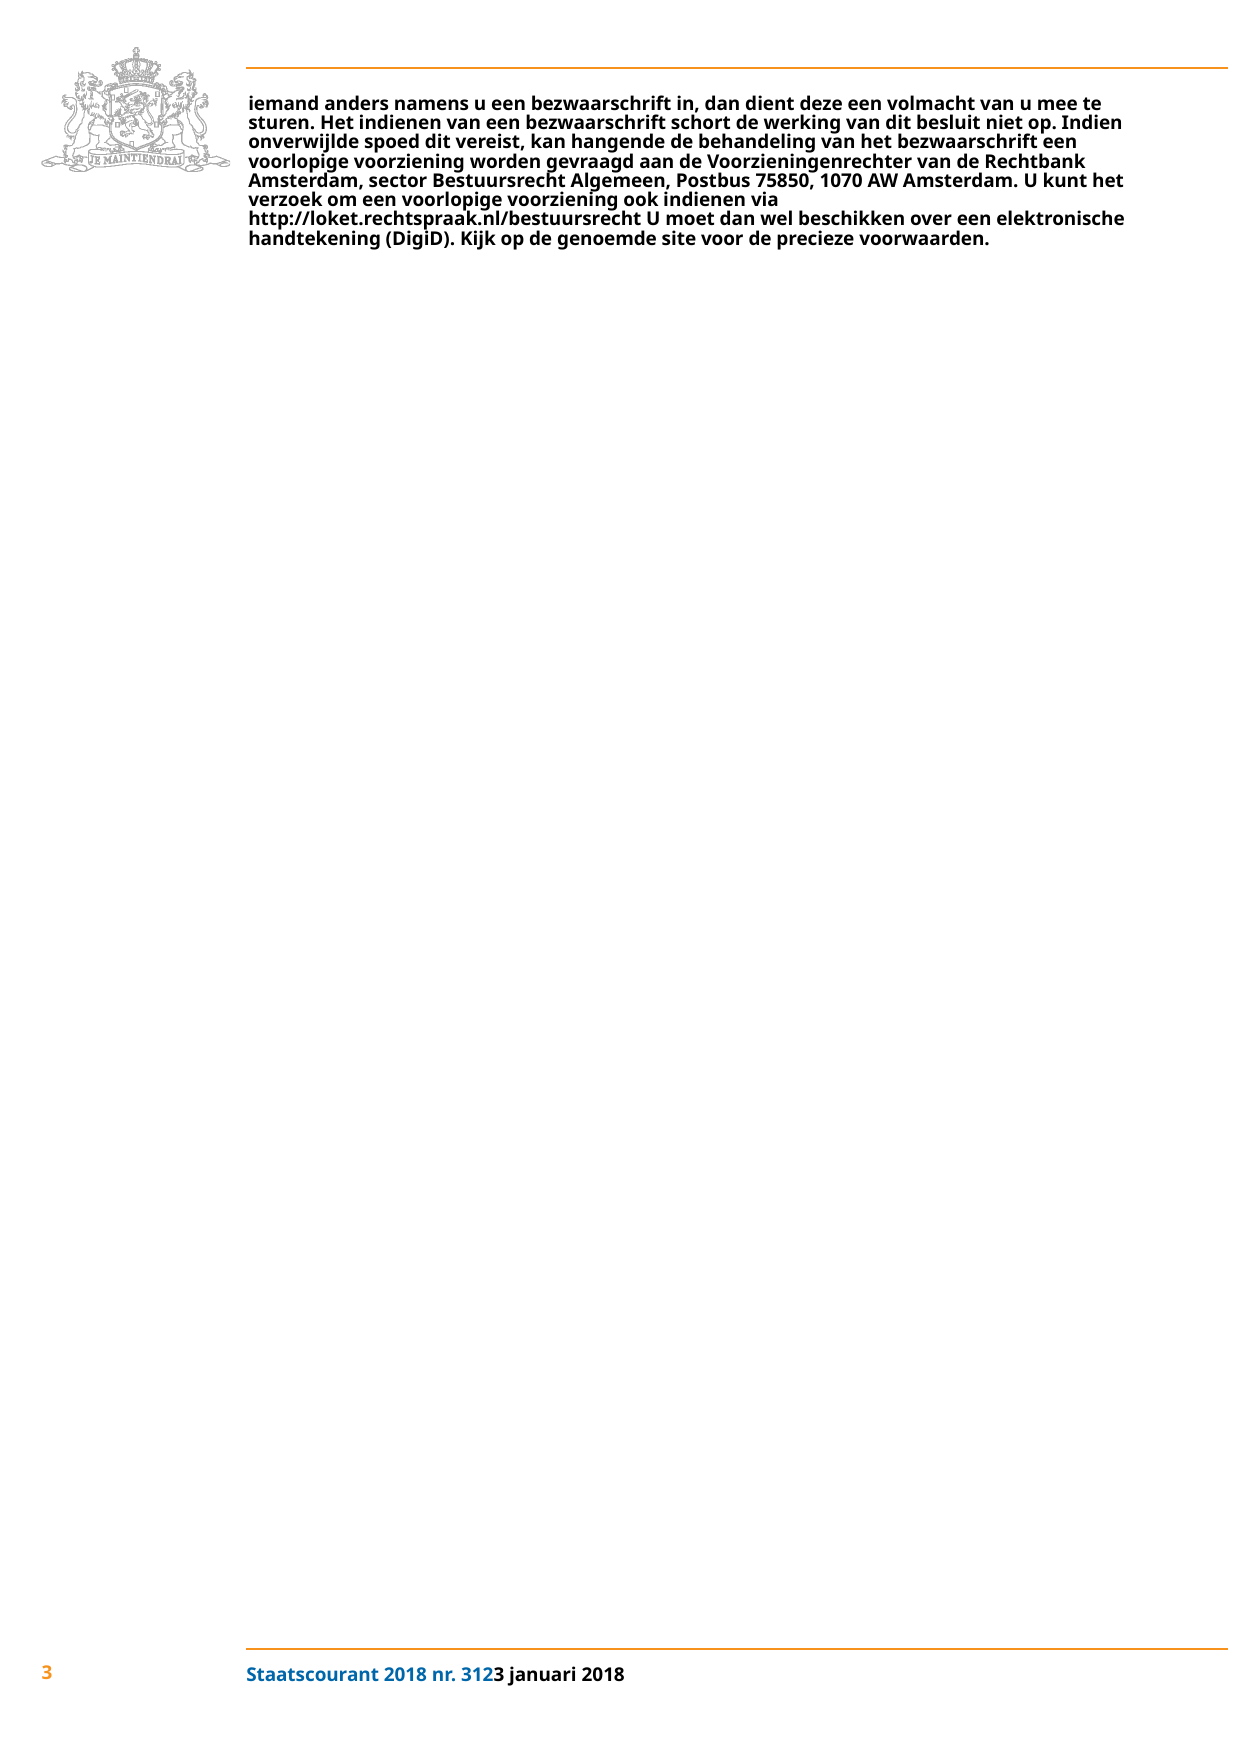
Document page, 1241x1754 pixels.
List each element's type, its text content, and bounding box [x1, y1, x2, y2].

text iemand anders namens u een bezwaarschrift in, dan dient deze een volmacht van u mee te sturen. Het indienen van een bezwaarschrift schort de werking van dit besluit niet op. Indien onverwijlde spoed dit vereist, kan hangende de behandeling van het bezwaarschrift een voorlopige voorziening worden gevraagd aan de Voorzieningenrechter van de Rechtbank Amsterdam, sector Bestuursrecht Algemeen, Postbus 75850, 1070 AW Amsterdam. U kunt het verzoek om een voorlopige voorziening ook indienen via http://loket.rechtspraak.nl/bestuursrecht U moet dan wel beschikken over een elektronische handtekening (DigiD). Kijk op de genoemde site voor de precieze voorwaarden. [248, 95, 1152, 249]
picture [41, 47, 231, 172]
